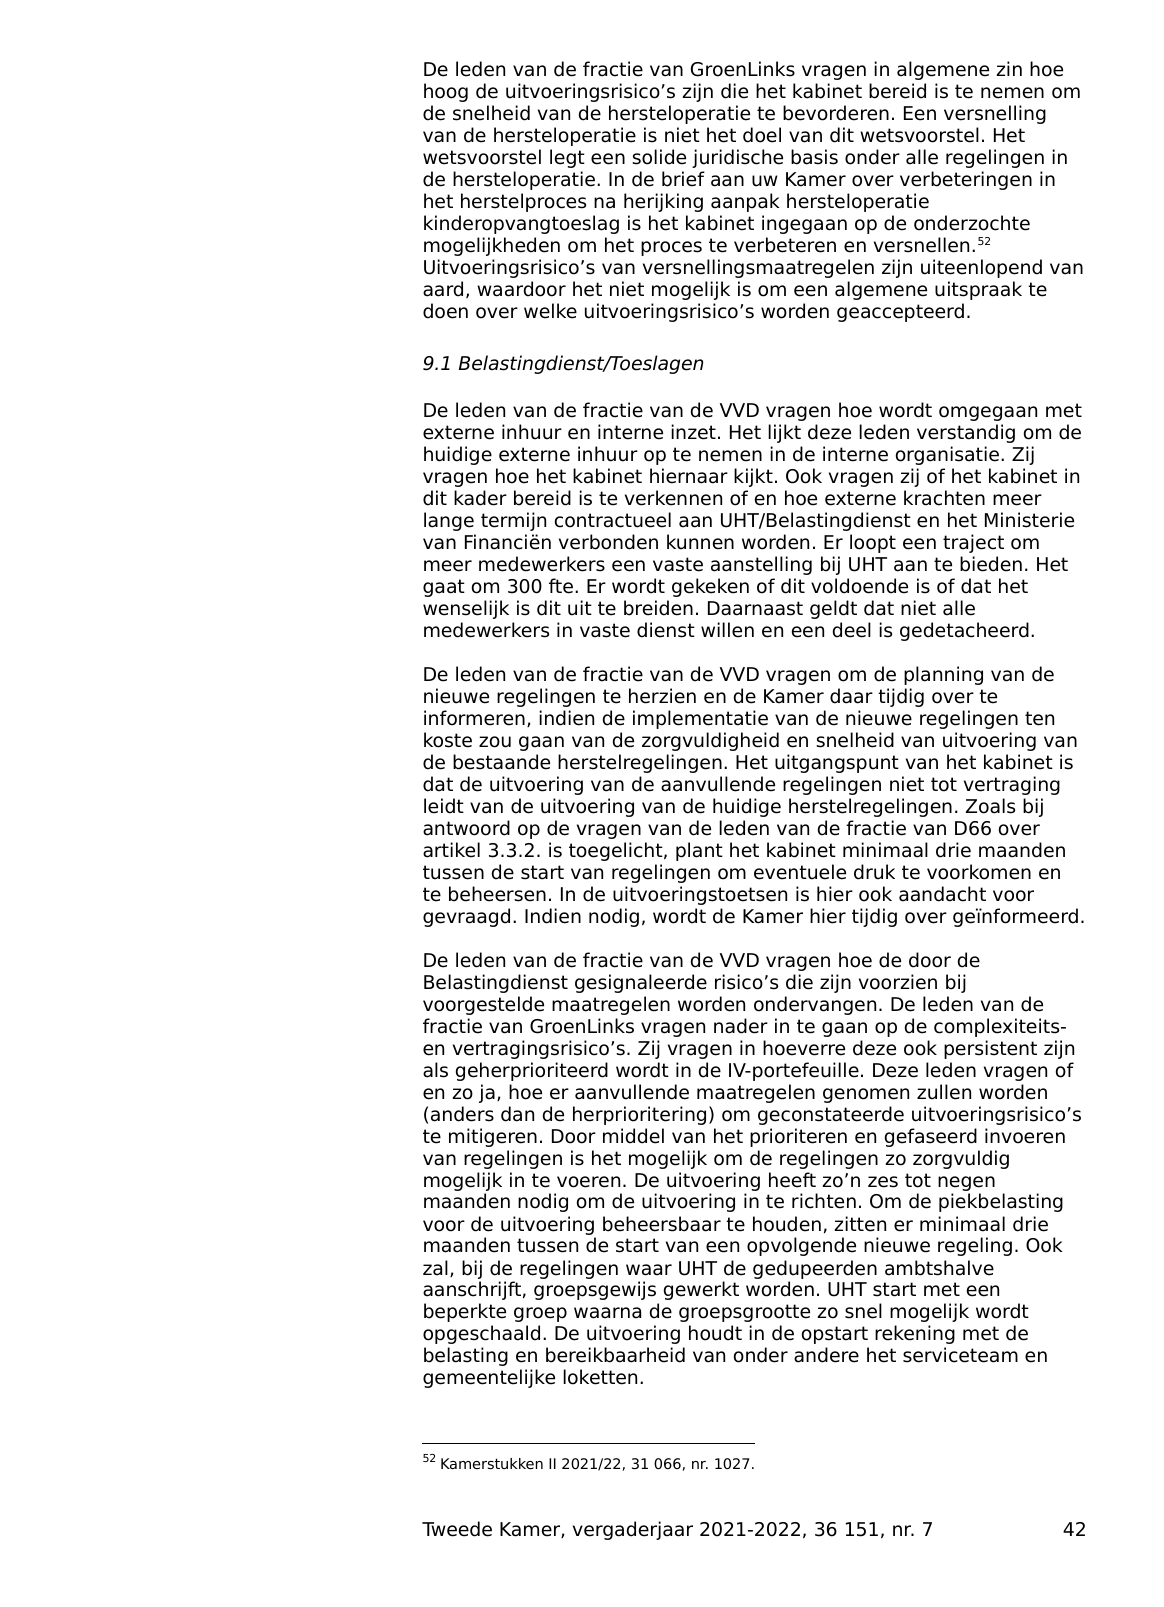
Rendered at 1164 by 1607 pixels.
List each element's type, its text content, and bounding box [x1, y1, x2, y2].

subtitle 9.1 Belastingdienst/Toeslagen [422, 353, 1087, 375]
text De leden van de fractie van de VVD vragen om de planning van de nieuwe regelingen te herzien en de Kamer daar tijdig over te informeren, indien de implementatie van de nieuwe regelingen ten koste zou gaan van de zorgvuldigheid en snelheid van uitvoering van de bestaande herstelregelingen. Het uitgangspunt van het kabinet is dat de uitvoering van de aanvullende regelingen niet tot vertraging leidt van de uitvoering van de huidige herstelregelingen. Zoals bij antwoord op de vragen van de leden van de fractie van D66 over artikel 3.3.2. is toegelicht, plant het kabinet minimaal drie maanden tussen de start van regelingen om eventuele druk te voorkomen en te beheersen. In de uitvoeringstoetsen is hier ook aandacht voor gevraagd. Indien nodig, wordt de Kamer hier tijdig over geïnformeerd. [422, 664, 1087, 927]
text Kamerstukken II 2021/22, 31 066, nr. 1027. [422, 1452, 1087, 1474]
text De leden van de fractie van de VVD vragen hoe wordt omgegaan met externe inhuur en interne inzet. Het lijkt deze leden verstandig om de huidige externe inhuur op te nemen in de interne organisatie. Zij vragen hoe het kabinet hiernaar kijkt. Ook vragen zij of het kabinet in dit kader bereid is te verkennen of en hoe externe krachten meer lange termijn contractueel aan UHT/Belastingdienst en het Ministerie van Financiën verbonden kunnen worden. Er loopt een traject om meer medewerkers een vaste aanstelling bij UHT aan te bieden. Het gaat om 300 fte. Er wordt gekeken of dit voldoende is of dat het wenselijk is dit uit te breiden. Daarnaast geldt dat niet alle medewerkers in vaste dienst willen en een deel is gedetacheerd. [422, 400, 1087, 642]
text De leden van de fractie van de VVD vragen hoe de door de Belastingdienst gesignaleerde risico’s die zijn voorzien bij voorgestelde maatregelen worden ondervangen. De leden van de fractie van GroenLinks vragen nader in te gaan op de complexiteits- en vertragingsrisico’s. Zij vragen in hoeverre deze ook persistent zijn als geherprioriteerd wordt in de IV-portefeuille. Deze leden vragen of en zo ja, hoe er aanvullende maatregelen genomen zullen worden (anders dan de herprioritering) om geconstateerde uitvoeringsrisico’s te mitigeren. Door middel van het prioriteren en gefaseerd invoeren van regelingen is het mogelijk om de regelingen zo zorgvuldig mogelijk in te voeren. De uitvoering heeft zo’n zes tot negen maanden nodig om de uitvoering in te richten. Om de piekbelasting voor de uitvoering beheersbaar te houden, zitten er minimaal drie maanden tussen de start van een opvolgende nieuwe regeling. Ook zal, bij de regelingen waar UHT de gedupeerden ambtshalve aanschrijft, groepsgewijs gewerkt worden. UHT start met een beperkte groep waarna de groepsgrootte zo snel mogelijk wordt opgeschaald. De uitvoering houdt in de opstart rekening met de belasting en bereikbaarheid van onder andere het serviceteam en gemeentelijke loketten. [422, 950, 1087, 1389]
text De leden van de fractie van GroenLinks vragen in algemene zin hoe hoog de uitvoeringsrisico’s zijn die het kabinet bereid is te nemen om de snelheid van de hersteloperatie te bevorderen. Een versnelling van de hersteloperatie is niet het doel van dit wetsvoorstel. Het wetsvoorstel legt een solide juridische basis onder alle regelingen in de hersteloperatie. In de brief aan uw Kamer over verbeteringen in het herstelproces na herijking aanpak hersteloperatie kinderopvangtoeslag is het kabinet ingegaan op de onderzochte mogelijkheden om het proces te verbeteren en versnellen. Uitvoeringsrisico’s van versnellingsmaatregelen zijn uiteenlopend van aard, waardoor het niet mogelijk is om een algemene uitspraak te doen over welke uitvoeringsrisico’s worden geaccepteerd. [422, 59, 1087, 323]
